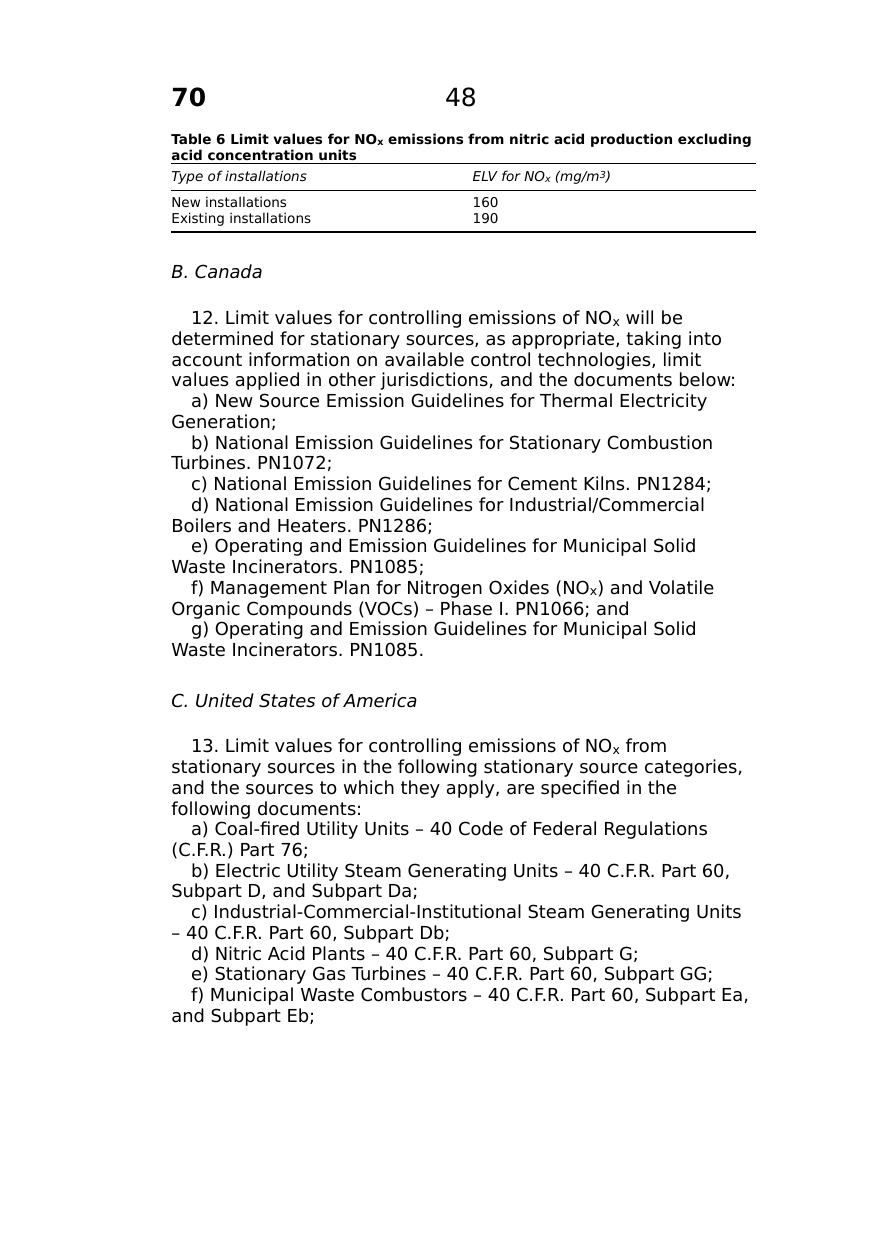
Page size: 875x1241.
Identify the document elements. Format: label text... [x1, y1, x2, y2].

table_cell Existing installations [171, 211, 466, 231]
text e) Operating and Emission Guidelines for Municipal Solid Waste Incinerators. PN1085; [171, 536, 756, 578]
table_header Table 6 Limit values for NOx emissions from nitric acid production excluding acid concentration units [171, 132, 756, 163]
text d) Nitric Acid Plants – 40 C.F.R. Part 60, Subpart G; [171, 943, 756, 964]
table_cell 160 [466, 191, 756, 211]
text b) National Emission Guidelines for Stationary Combustion Turbines. PN1072; [171, 432, 756, 474]
text c) Industrial-Commercial-Institutional Steam Generating Units – 40 C.F.R. Part 60, Subpart Db; [171, 902, 756, 943]
table_cell New installations [171, 191, 466, 211]
text e) Stationary Gas Turbines – 40 C.F.R. Part 60, Subpart GG; [171, 964, 756, 985]
text 13. Limit values for controlling emissions of NOx from stationary sources in the following stationary source categories, and the sources to which they apply, are specified in the following documents: [171, 736, 756, 819]
text b) Electric Utility Steam Generating Units – 40 C.F.R. Part 60, Subpart D, and Subpart Da; [171, 861, 756, 902]
text a) Coal-fired Utility Units – 40 Code of Federal Regulations (C.F.R.) Part 76; [171, 819, 756, 861]
text g) Operating and Emission Guidelines for Municipal Solid Waste Incinerators. PN1085. [171, 619, 756, 661]
text a) New Source Emission Guidelines for Thermal Electricity Generation; [171, 391, 756, 432]
text 12. Limit values for controlling emissions of NOx will be determined for stationary sources, as appropriate, taking into account information on available control technologies, limit values applied in other jurisdictions, and the documents below: [171, 308, 756, 391]
text d) National Emission Guidelines for Industrial/Commercial Boilers and Heaters. PN1286; [171, 495, 756, 536]
subtitle C. United States of America [171, 691, 756, 711]
text c) National Emission Guidelines for Cement Kilns. PN1284; [171, 474, 756, 495]
table_cell 190 [466, 211, 756, 231]
text f) Management Plan for Nitrogen Oxides (NOx) and Volatile Organic Compounds (VOCs) – Phase I. PN1066; and [171, 578, 756, 619]
subtitle B. Canada [171, 262, 756, 283]
table_cell ELV for NOx (mg/m3) [466, 164, 756, 189]
text f) Municipal Waste Combustors – 40 C.F.R. Part 60, Subpart Ea, and Subpart Eb; [171, 985, 756, 1026]
table_cell Type of installations [171, 164, 466, 189]
